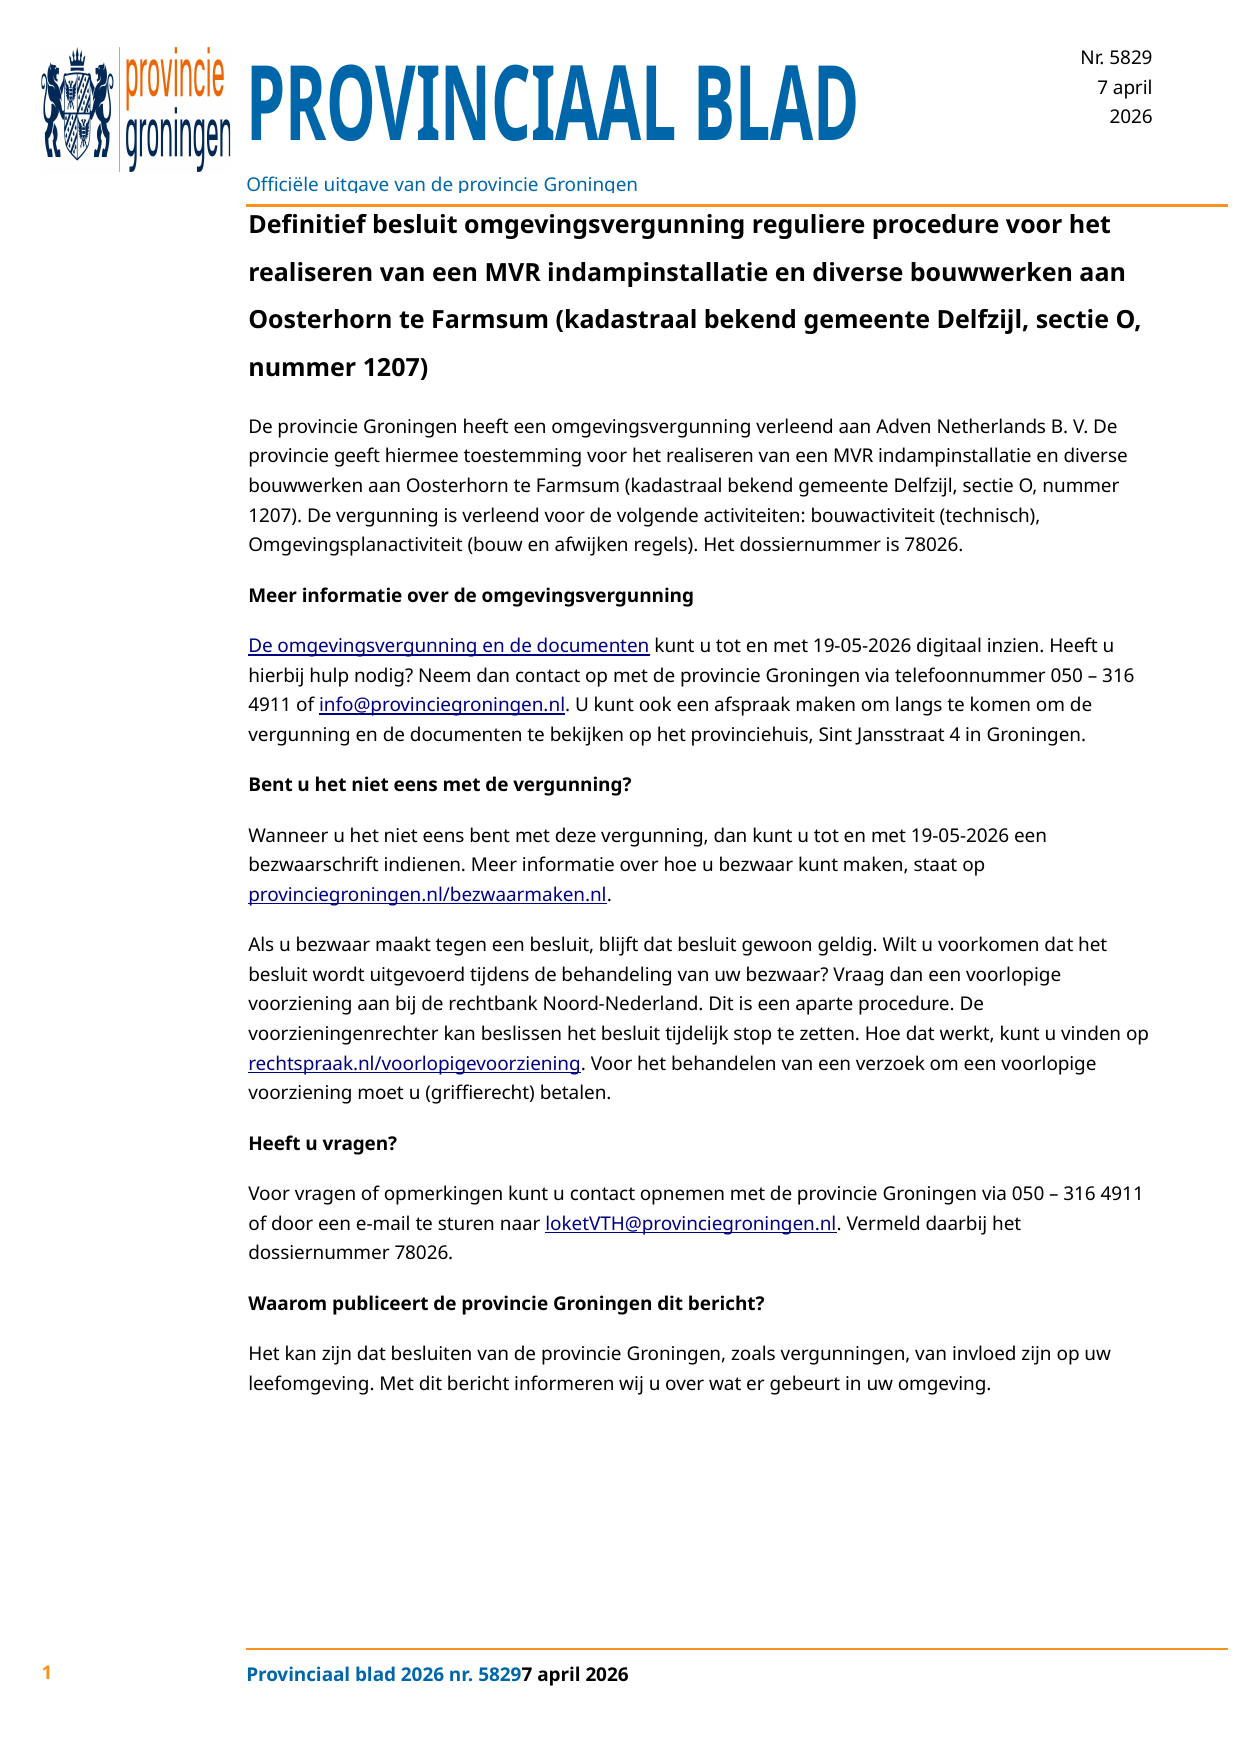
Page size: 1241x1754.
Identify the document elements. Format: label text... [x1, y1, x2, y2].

text De provincie Groningen heeft een omgevingsvergunning verleend aan Adven Netherlands B. V. De provincie geeft hiermee toestemming voor het realiseren van een MVR indampinstallatie en diverse bouwwerken aan Oosterhorn te Farmsum (kadastraal bekend gemeente Delfzijl, sectie O, nummer 1207). De vergunning is verleend voor de volgende activiteiten: bouwactiviteit (technisch), Omgevingsplanactiviteit (bouw en afwijken regels). Het dossiernummer is 78026. [248, 413, 1152, 557]
text Waarom publiceert de provincie Groningen dit bericht? [248, 1290, 1152, 1316]
text Als u bezwaar maakt tegen een besluit, blijft dat besluit gewoon geldig. Wilt u voorkomen dat het besluit wordt uitgevoerd tijdens de behandeling van uw bezwaar? Vraag dan een voorlopige voorziening aan bij de rechtbank Noord-Nederland. Dit is een aparte procedure. De voorzieningenrechter kan beslissen het besluit tijdelijk stop te zetten. Hoe dat werkt, kunt u vinden op rechtspraak.nl/voorlopigevoorziening. Voor het behandelen van een verzoek om een voorlopige voorziening moet u (griffierecht) betalen. [248, 931, 1152, 1105]
text Heeft u vragen? [248, 1130, 1152, 1156]
text Bent u het niet eens met de vergunning? [248, 771, 1152, 797]
text De omgevingsvergunning en de documenten kunt u tot en met 19-05-2026 digitaal inzien. Heeft u hierbij hulp nodig? Neem dan contact op met de provincie Groningen via telefoonnummer 050 – 316 4911 of info@provinciegroningen.nl. U kunt ook een afspraak maken om langs te komen om de vergunning en de documenten te bekijken op het provinciehuis, Sint Jansstraat 4 in Groningen. [248, 632, 1152, 747]
text Meer informatie over de omgevingsvergunning [248, 582, 1152, 608]
text Het kan zijn dat besluiten van de provincie Groningen, zoals vergunningen, van invloed zijn op uw leefomgeving. Met dit bericht informeren wij u over wat er gebeurt in uw omgeving. [248, 1340, 1152, 1396]
text Definitief besluit omgevingsvergunning reguliere procedure voor het realiseren van een MVR indampinstallatie en diverse bouwwerken aan Oosterhorn te Farmsum (kadastraal bekend gemeente Delfzijl, sectie O, nummer 1207) [248, 207, 1152, 384]
picture [41, 47, 231, 172]
text Wanneer u het niet eens bent met deze vergunning, dan kunt u tot en met 19-05-2026 een bezwaarschrift indienen. Meer informatie over hoe u bezwaar kunt maken, staat op provinciegroningen.nl/bezwaarmaken.nl. [248, 822, 1152, 907]
text Voor vragen of opmerkingen kunt u contact opnemen met de provincie Groningen via 050 – 316 4911 of door een e-mail te sturen naar loketVTH@provinciegroningen.nl. Vermeld daarbij het dossiernummer 78026. [248, 1180, 1152, 1265]
